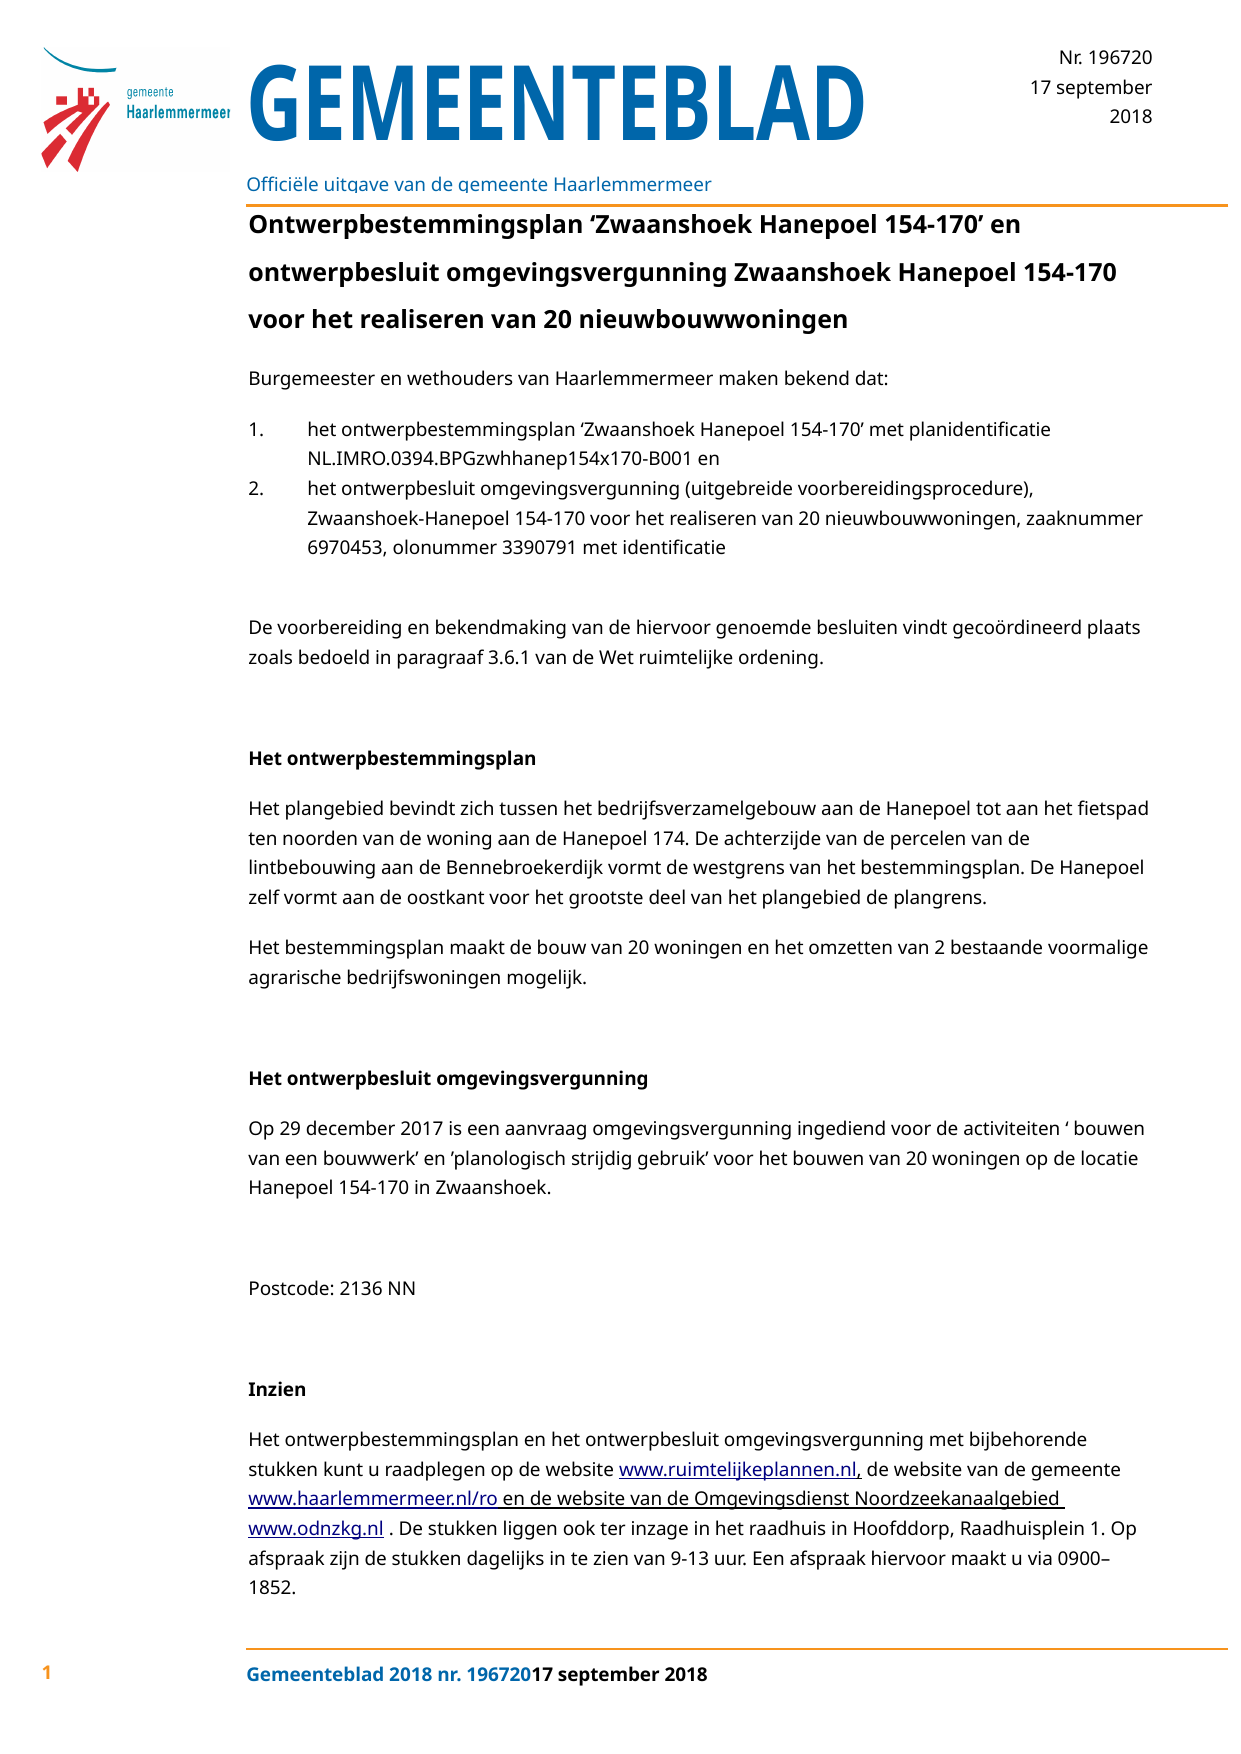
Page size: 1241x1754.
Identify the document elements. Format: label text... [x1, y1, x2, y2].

text Het ontwerpbesluit omgevingsvergunning [248, 1065, 1152, 1090]
text Het ontwerpbestemmingsplan [248, 745, 1152, 770]
text Postcode: 2136 NN [248, 1275, 1152, 1301]
text Het ontwerpbestemmingsplan en het ontwerpbesluit omgevingsvergunning met bijbehorende stukken kunt u raadplegen op de website www.ruimtelijkeplannen.nl, de website van de gemeente www.haarlemmermeer.nl/ro en de website van de Omgevingsdienst Noordzeekanaalgebied www.odnzkg.nl . De stukken liggen ook ter inzage in het raadhuis in Hoofddorp, Raadhuisplein 1. Op afspraak zijn de stukken dagelijks in te zien van 9-13 uur. Een afspraak hiervoor maakt u via 0900–1852. [248, 1426, 1152, 1600]
text De voorbereiding en bekendmaking van de hiervoor genoemde besluiten vindt gecoördineerd plaats zoals bedoeld in paragraaf 3.6.1 van de Wet ruimtelijke ordening. [248, 614, 1152, 669]
text Inzien [248, 1376, 1152, 1402]
list het ontwerpbesluit omgevingsvergunning (uitgebreide voorbereidingsprocedure), Zwaanshoek-Hanepoel 154-170 voor het realiseren van 20 nieuwbouwwoningen, zaaknummer 6970453, olonummer 3390791 met identificatie [248, 475, 1152, 560]
text Burgemeester en wethouders van Haarlemmermeer maken bekend dat: [248, 366, 1152, 391]
list het ontwerpbestemmingsplan ‘Zwaanshoek Hanepoel 154-170’ met planidentificatie NL.IMRO.0394.BPGzwhhanep154x170-B001 en [248, 416, 1152, 471]
text Op 29 december 2017 is een aanvraag omgevingsvergunning ingediend voor de activiteiten ‘ bouwen van een bouwwerk’ en ’planologisch strijdig gebruik’ voor het bouwen van 20 woningen op de locatie Hanepoel 154-170 in Zwaanshoek. [248, 1115, 1152, 1200]
picture [41, 47, 231, 172]
text Het plangebied bevindt zich tussen het bedrijfsverzamelgebouw aan de Hanepoel tot aan het fietspad ten noorden van de woning aan de Hanepoel 174. De achterzijde van de percelen van de lintbebouwing aan de Bennebroekerdijk vormt de westgrens van het bestemmingsplan. De Hanepoel zelf vormt aan de oostkant voor het grootste deel van het plangebied de plangrens. [248, 795, 1152, 909]
text Ontwerpbestemmingsplan ‘Zwaanshoek Hanepoel 154-170’ en ontwerpbesluit omgevingsvergunning Zwaanshoek Hanepoel 154-170 voor het realiseren van 20 nieuwbouwwoningen [248, 207, 1152, 336]
text Het bestemmingsplan maakt de bouw van 20 woningen en het omzetten van 2 bestaande voormalige agrarische bedrijfswoningen mogelijk. [248, 934, 1152, 989]
